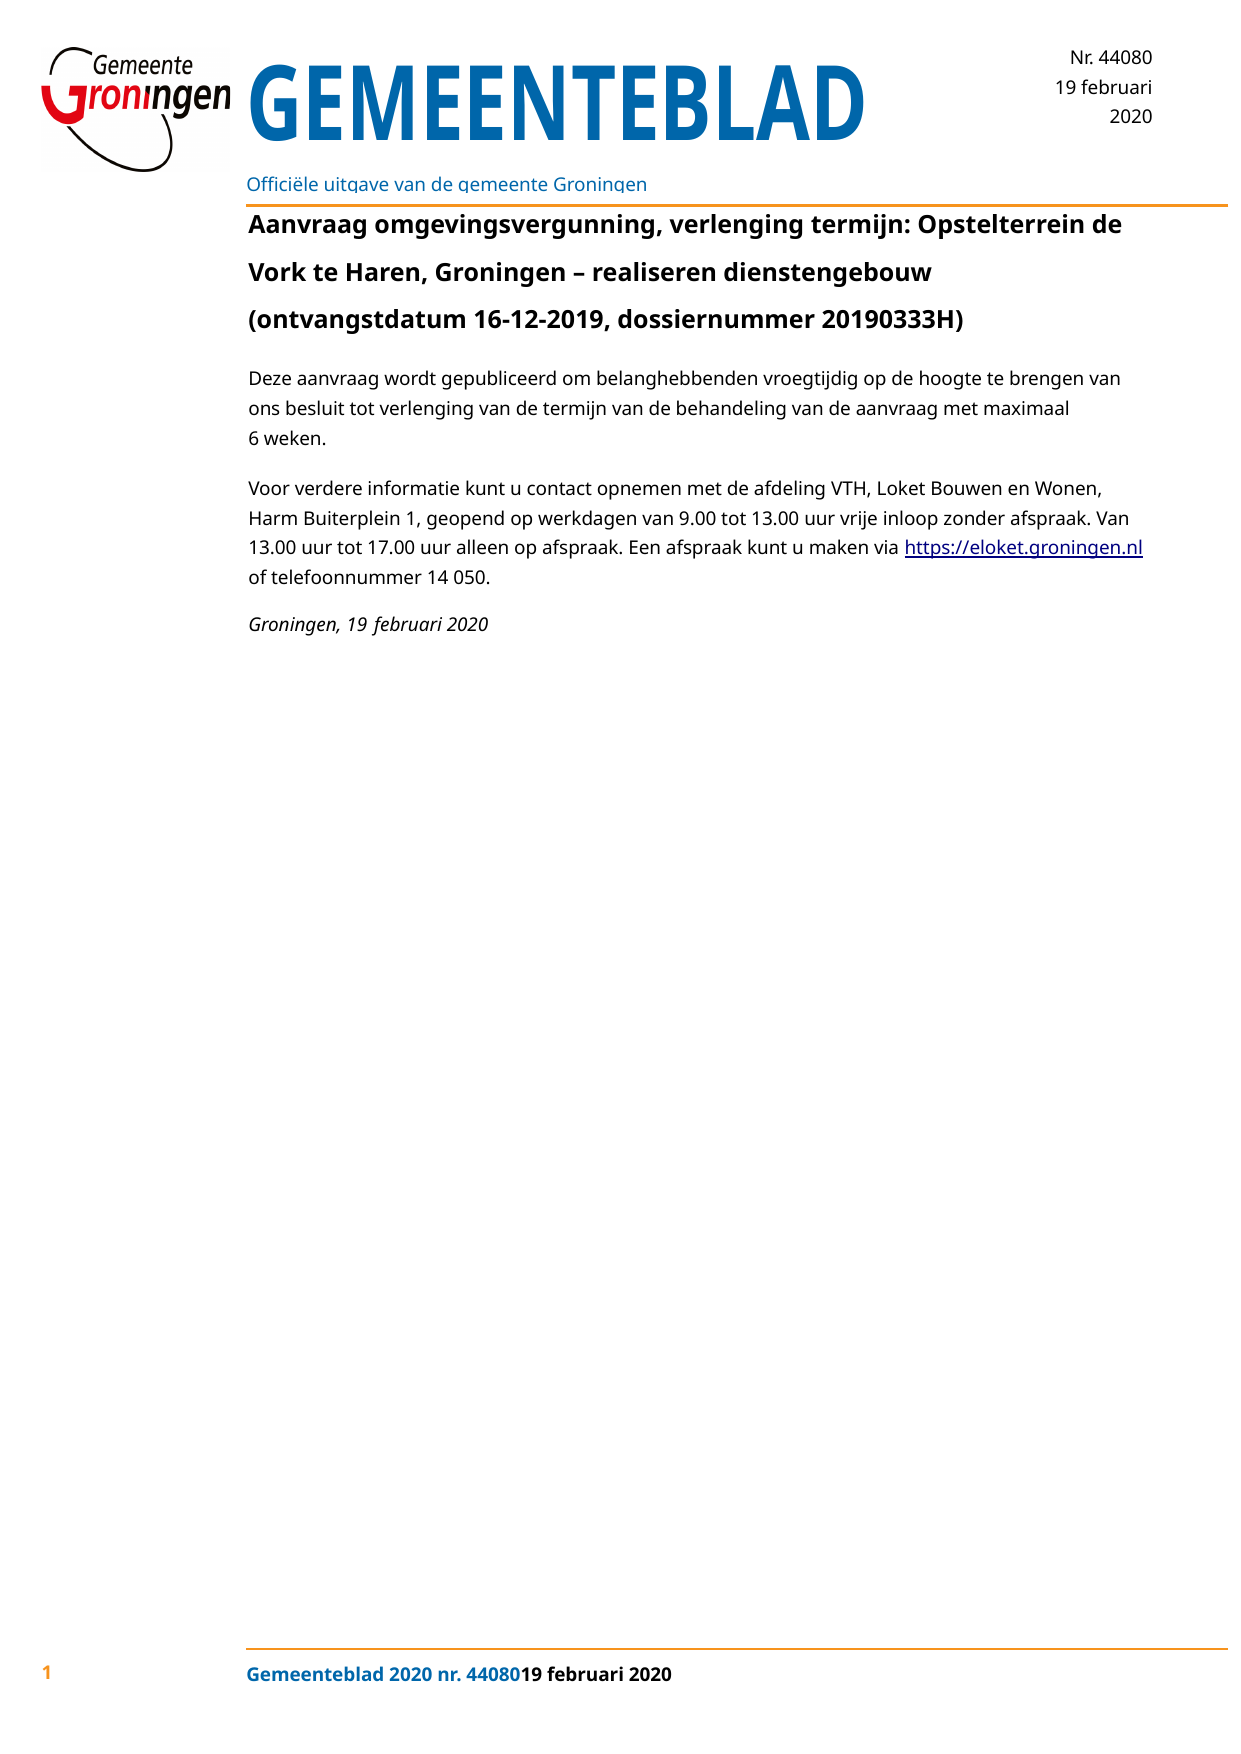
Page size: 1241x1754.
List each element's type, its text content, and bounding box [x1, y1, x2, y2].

text Aanvraag omgevingsvergunning, verlenging termijn: Opstelterrein de Vork te Haren, Groningen – realiseren dienstengebouw (ontvangstdatum 16-12-2019, dossiernummer 20190333H) [248, 207, 1152, 336]
text Deze aanvraag wordt gepubliceerd om belanghebbenden vroegtijdig op de hoogte te brengen van ons besluit tot verlenging van de termijn van de behandeling van de aanvraag met maximaal 6 weken. [248, 366, 1152, 450]
text Voor verdere informatie kunt u contact opnemen met de afdeling VTH, Loket Bouwen en Wonen, Harm Buiterplein 1, geopend op werkdagen van 9.00 tot 13.00 uur vrije inloop zonder afspraak. Van 13.00 uur tot 17.00 uur alleen op afspraak. Een afspraak kunt u maken via https://eloket.groningen.nl of telefoonnummer 14 050. [248, 475, 1152, 589]
picture [41, 47, 231, 172]
text Groningen, 19 februari 2020 [248, 612, 1152, 637]
